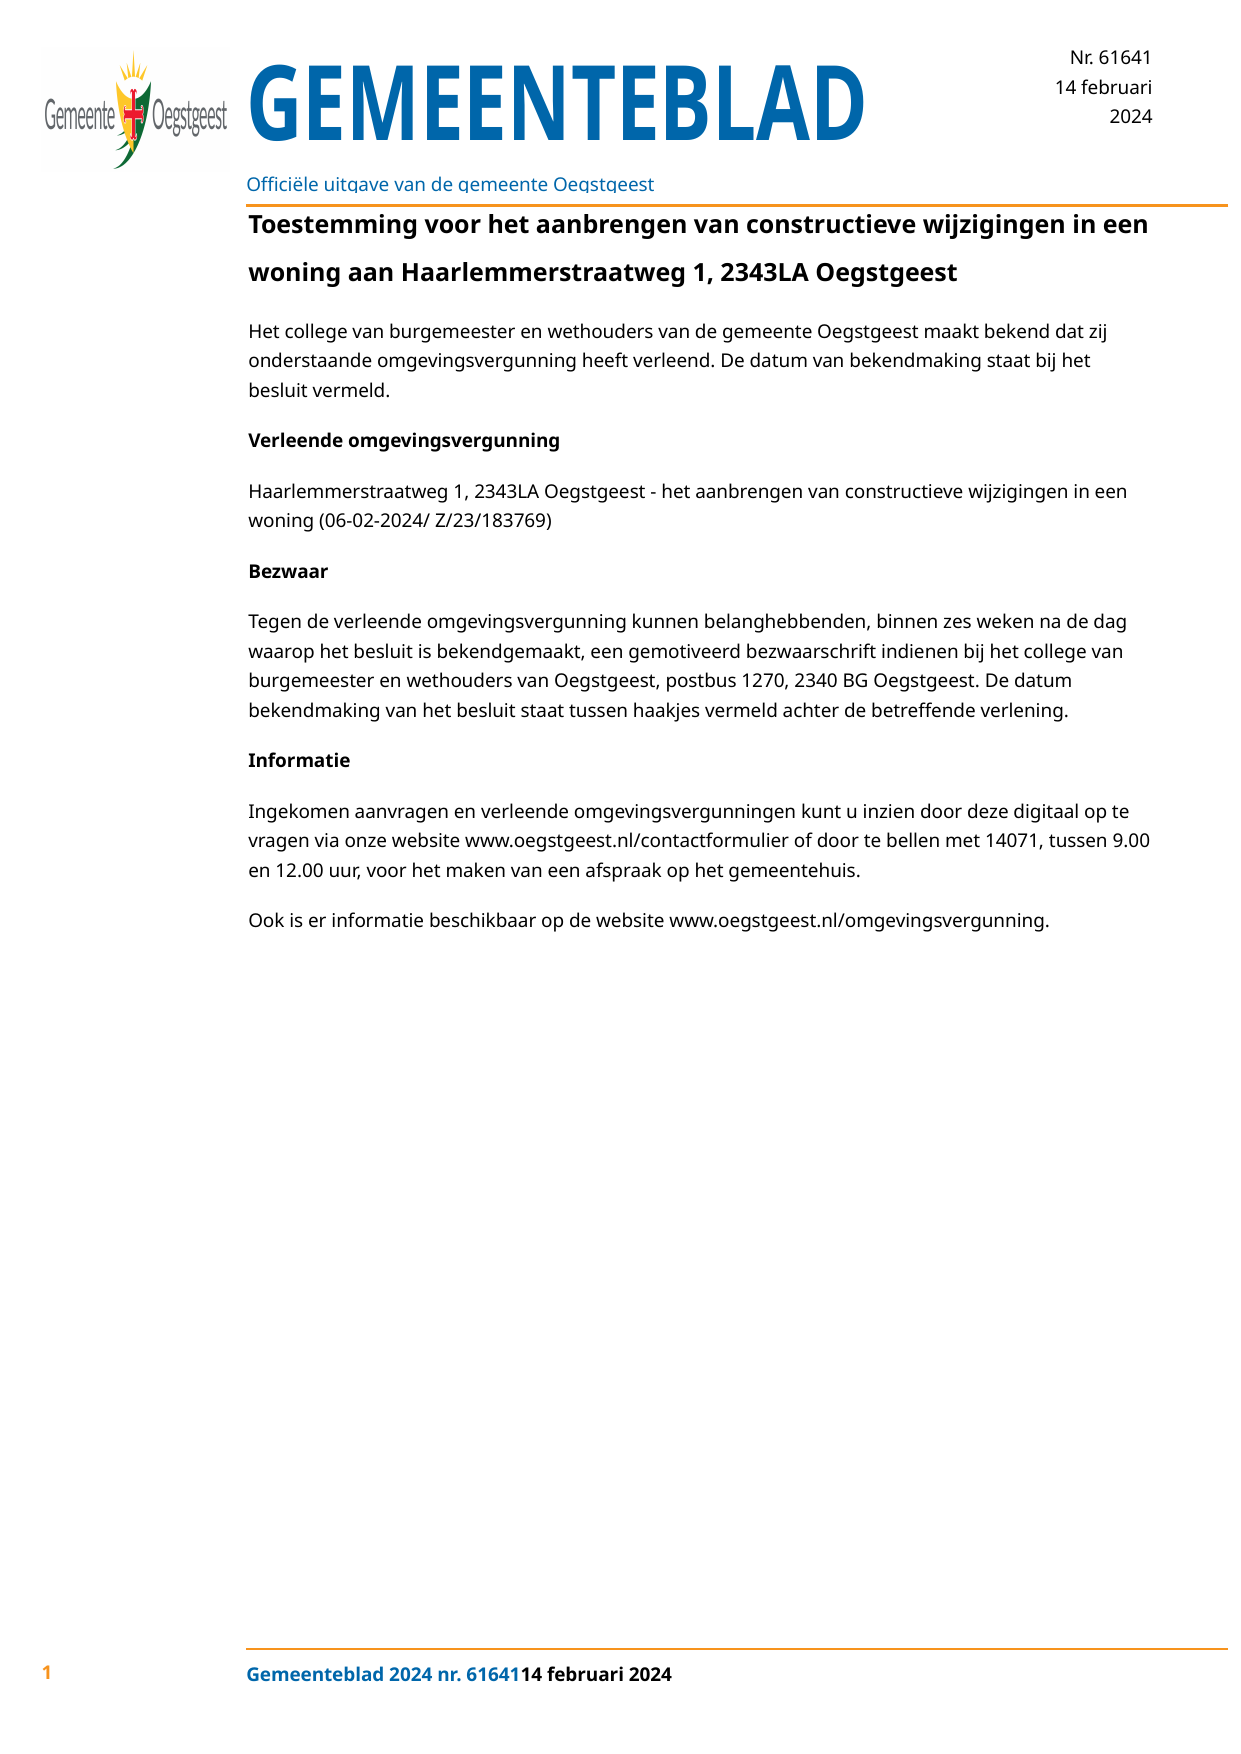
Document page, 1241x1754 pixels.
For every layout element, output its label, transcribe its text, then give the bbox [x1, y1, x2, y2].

picture [41, 47, 231, 172]
text Tegen de verleende omgevingsvergunning kunnen belanghebbenden, binnen zes weken na de dag waarop het besluit is bekendgemaakt, een gemotiveerd bezwaarschrift indienen bij het college van burgemeester en wethouders van Oegstgeest, postbus 1270, 2340 BG Oegstgeest. De datum bekendmaking van het besluit staat tussen haakjes vermeld achter de betreffende verlening. [248, 608, 1152, 723]
text Ingekomen aanvragen en verleende omgevingsvergunningen kunt u inzien door deze digitaal op te vragen via onze website www.oegstgeest.nl/contactformulier of door te bellen met 14071, tussen 9.00 en 12.00 uur, voor het maken van een afspraak op het gemeentehuis. [248, 798, 1152, 883]
text Verleende omgevingsvergunning [248, 427, 1152, 453]
text Het college van burgemeester en wethouders van de gemeente Oegstgeest maakt bekend dat zij onderstaande omgevingsvergunning heeft verleend. De datum van bekendmaking staat bij het besluit vermeld. [248, 318, 1152, 403]
text Ook is er informatie beschikbaar op de website www.oegstgeest.nl/omgevingsvergunning. [248, 907, 1152, 933]
text Informatie [248, 747, 1152, 773]
text Haarlemmerstraatweg 1, 2343LA Oegstgeest - het aanbrengen van constructieve wijzigingen in een woning (06-02-2024/ Z/23/183769) [248, 478, 1152, 533]
text Bezwaar [248, 558, 1152, 584]
text Toestemming voor het aanbrengen van constructieve wijzigingen in een woning aan Haarlemmerstraatweg 1, 2343LA Oegstgeest [248, 207, 1152, 288]
